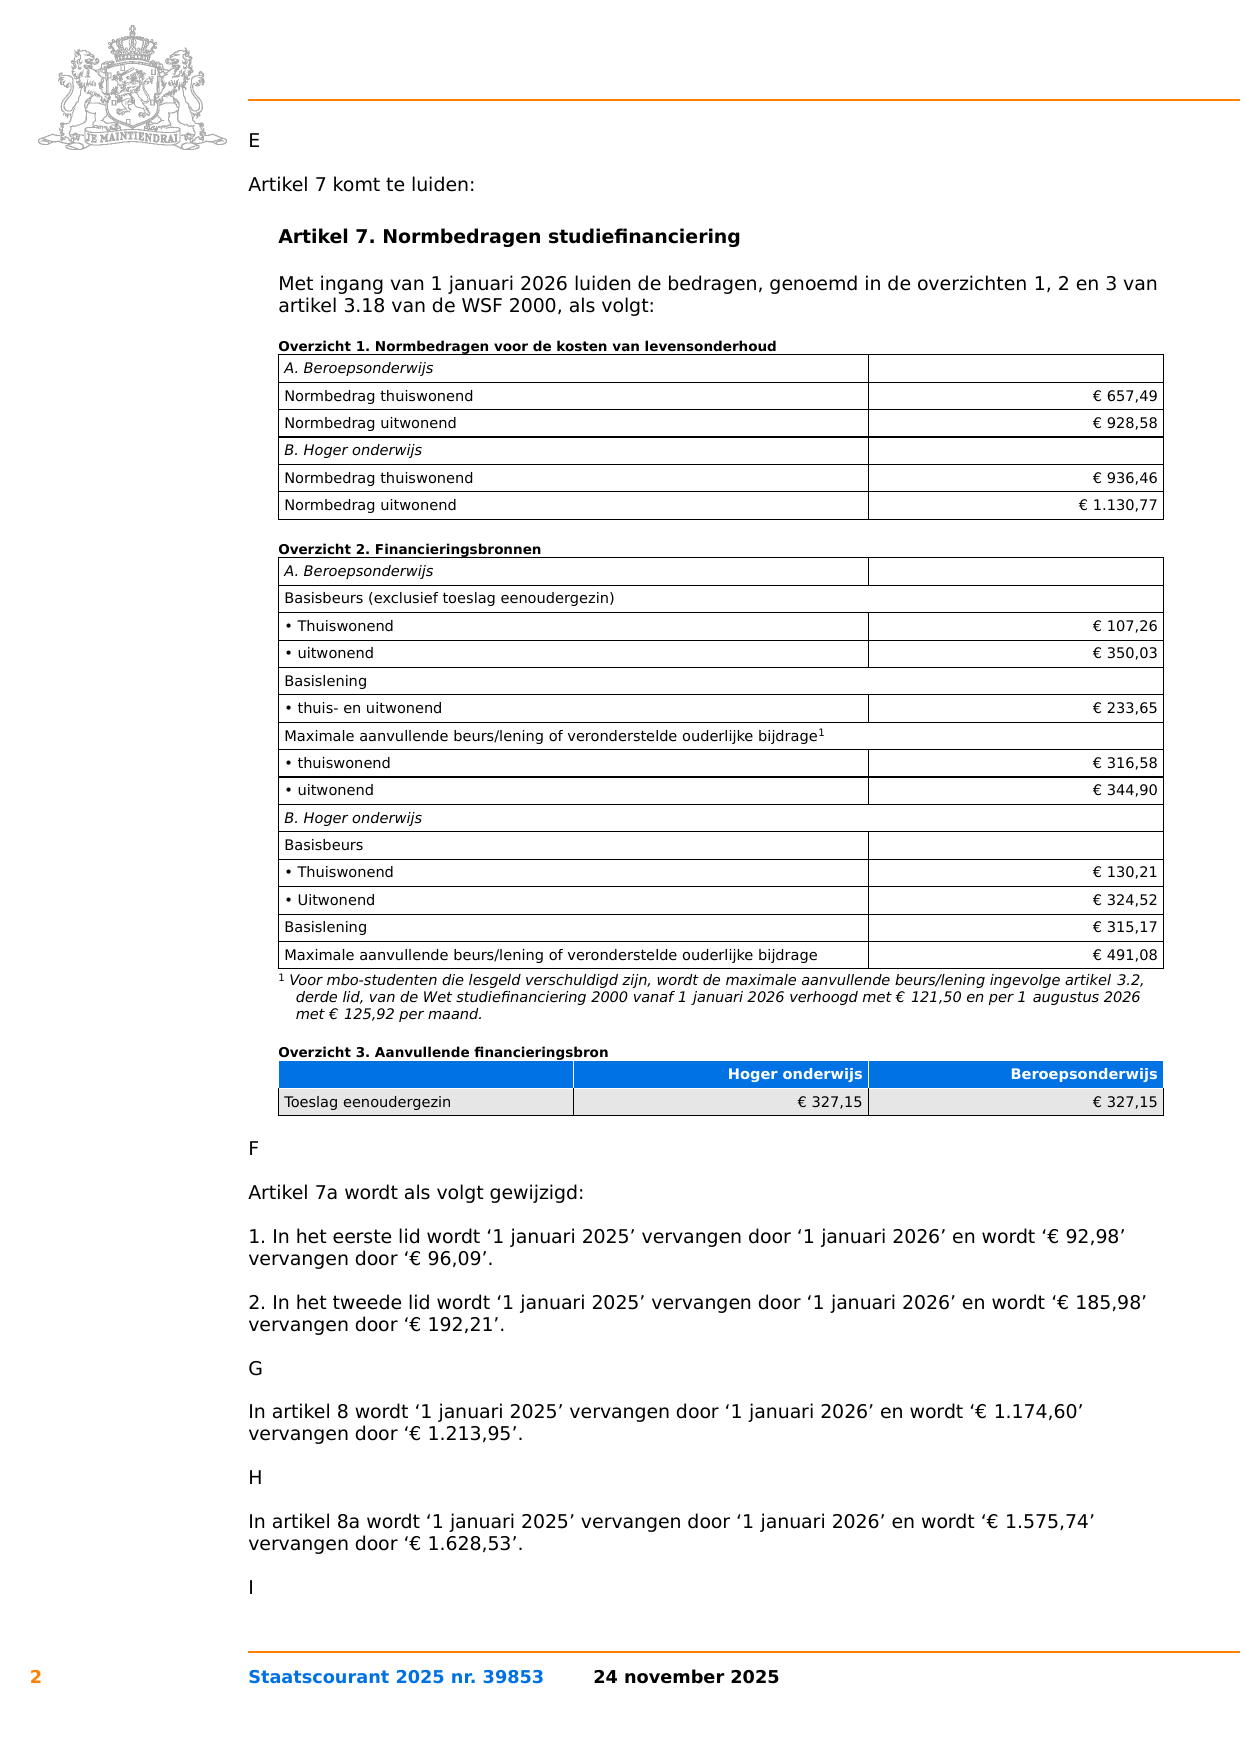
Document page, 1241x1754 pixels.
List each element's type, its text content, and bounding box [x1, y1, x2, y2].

table_cell Normbedrag thuiswonend [279, 383, 868, 409]
table_cell [869, 438, 1163, 464]
table_header Overzicht 1. Normbedragen voor de kosten van levensonderhoud [278, 339, 1163, 354]
picture [38, 25, 227, 150]
table_cell A. Beroepsonderwijs [279, 558, 868, 585]
table_cell [869, 355, 1163, 382]
table_cell Basislening [279, 915, 868, 941]
table_cell € 327,15 [574, 1089, 868, 1115]
table_cell € 350,03 [869, 641, 1163, 667]
text Artikel 7 komt te luiden: [248, 174, 1163, 196]
table_cell • Thuiswonend [279, 613, 868, 639]
table_cell • Thuiswonend [279, 860, 868, 886]
text Artikel 7a wordt als volgt gewijzigd: [248, 1182, 1163, 1204]
table_cell • thuiswonend [279, 750, 868, 776]
table_cell Normbedrag uitwonend [279, 492, 868, 519]
table_cell Basisbeurs [279, 832, 868, 859]
table_cell € 130,21 [869, 860, 1163, 886]
table_cell € 316,58 [869, 750, 1163, 776]
table_header Overzicht 3. Aanvullende financieringsbron [278, 1045, 1163, 1060]
table_cell • uitwonend [279, 641, 868, 667]
table_cell [869, 832, 1163, 859]
table_cell • Uitwonend [279, 887, 868, 913]
table_cell € 344,90 [869, 778, 1163, 804]
subtitle Artikel 7. Normbedragen studiefinanciering [278, 226, 1163, 248]
table_cell Maximale aanvullende beurs/lening of veronderstelde ouderlijke bijdrage [279, 942, 868, 968]
table_cell € 936,46 [869, 465, 1163, 491]
table_cell B. Hoger onderwijs [279, 805, 1163, 831]
table_header Overzicht 2. Financieringsbronnen [278, 542, 1163, 557]
text G [248, 1357, 1163, 1379]
table_cell 1 Voor mbo-studenten die lesgeld verschuldigd zijn, wordt de maximale aanvullende beurs/lening ingevolge artikel 3.2, derde lid, van de Wet studiefinanciering 2000 vanaf 1 januari 2026 verhoogd met € 121,50 en per 1 augustus 2026 met € 125,92 per maand. [278, 969, 1163, 1023]
text F [248, 1138, 1163, 1160]
text H [248, 1467, 1163, 1489]
table_cell Normbedrag uitwonend [279, 410, 868, 436]
table_cell € 107,26 [869, 613, 1163, 639]
table_cell • thuis- en uitwonend [279, 695, 868, 722]
table_cell Beroepsonderwijs [869, 1061, 1163, 1088]
table_cell Toeslag eenoudergezin [279, 1089, 573, 1115]
table_cell € 315,17 [869, 915, 1163, 941]
text 2. In het tweede lid wordt ‘1 januari 2025’ vervangen door ‘1 januari 2026’ en wordt ‘€ 185,98’ vervangen door ‘€ 192,21’. [248, 1292, 1163, 1336]
table_cell € 233,65 [869, 695, 1163, 722]
table_cell • uitwonend [279, 778, 868, 804]
table_cell € 1.130,77 [869, 492, 1163, 519]
text In artikel 8a wordt ‘1 januari 2025’ vervangen door ‘1 januari 2026’ en wordt ‘€ 1.575,74’ vervangen door ‘€ 1.628,53’. [248, 1511, 1163, 1555]
table_cell € 928,58 [869, 410, 1163, 436]
table_cell Basislening [279, 668, 1163, 694]
table_cell Normbedrag thuiswonend [279, 465, 868, 491]
table_cell € 657,49 [869, 383, 1163, 409]
table_cell A. Beroepsonderwijs [279, 355, 868, 382]
table_cell Maximale aanvullende beurs/lening of veronderstelde ouderlijke bijdrage1 [279, 723, 1163, 749]
table_cell Hoger onderwijs [574, 1061, 868, 1088]
text I [248, 1577, 1163, 1599]
table_cell Basisbeurs (exclusief toeslag eenoudergezin) [279, 586, 1163, 612]
text In artikel 8 wordt ‘1 januari 2025’ vervangen door ‘1 januari 2026’ en wordt ‘€ 1.174,60’ vervangen door ‘€ 1.213,95’. [248, 1401, 1163, 1445]
text E [248, 130, 1163, 152]
table_cell € 324,52 [869, 887, 1163, 913]
table_cell € 491,08 [869, 942, 1163, 968]
text Met ingang van 1 januari 2026 luiden de bedragen, genoemd in de overzichten 1, 2 en 3 van artikel 3.18 van de WSF 2000, als volgt: [278, 273, 1163, 317]
text 1. In het eerste lid wordt ‘1 januari 2025’ vervangen door ‘1 januari 2026’ en wordt ‘€ 92,98’ vervangen door ‘€ 96,09’. [248, 1226, 1163, 1270]
table_cell B. Hoger onderwijs [279, 438, 868, 464]
table_cell € 327,15 [869, 1089, 1163, 1115]
table_cell [279, 1061, 573, 1088]
table_cell [869, 558, 1163, 585]
